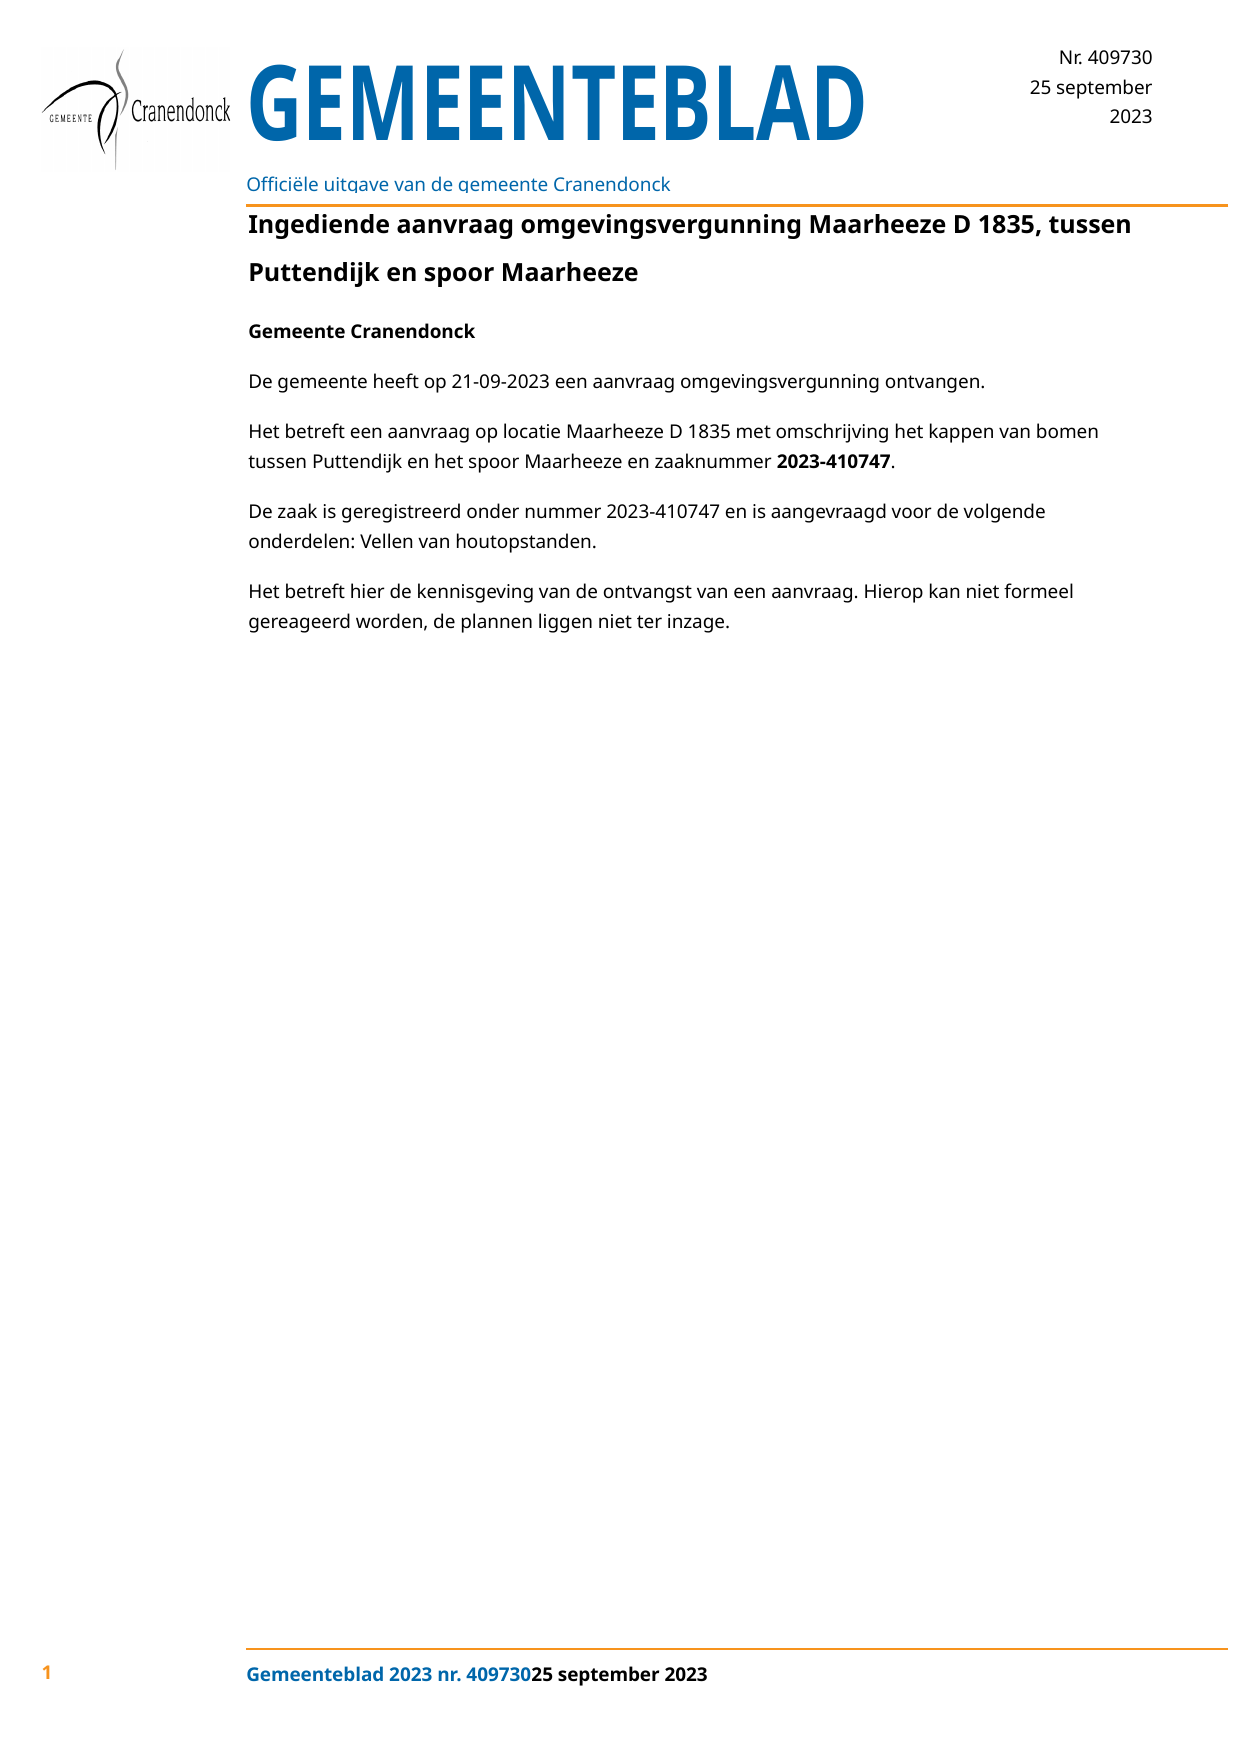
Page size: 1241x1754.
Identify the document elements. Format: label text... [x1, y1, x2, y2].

picture [41, 47, 231, 172]
text De zaak is geregistreerd onder nummer 2023-410747 en is aangevraagd voor de volgende onderdelen: Vellen van houtopstanden. [248, 499, 1152, 554]
text Het betreft hier de kennisgeving van de ontvangst van een aanvraag. Hierop kan niet formeel gereageerd worden, de plannen liggen niet ter inzage. [248, 579, 1152, 634]
text Het betreft een aanvraag op locatie Maarheeze D 1835 met omschrijving het kappen van bomen tussen Puttendijk en het spoor Maarheeze en zaaknummer 2023-410747. [248, 419, 1152, 474]
text Gemeente Cranendonck [248, 318, 1152, 344]
text De gemeente heeft op 21-09-2023 een aanvraag omgevingsvergunning ontvangen. [248, 368, 1152, 394]
text Ingediende aanvraag omgevingsvergunning Maarheeze D 1835, tussen Puttendijk en spoor Maarheeze [248, 207, 1152, 288]
